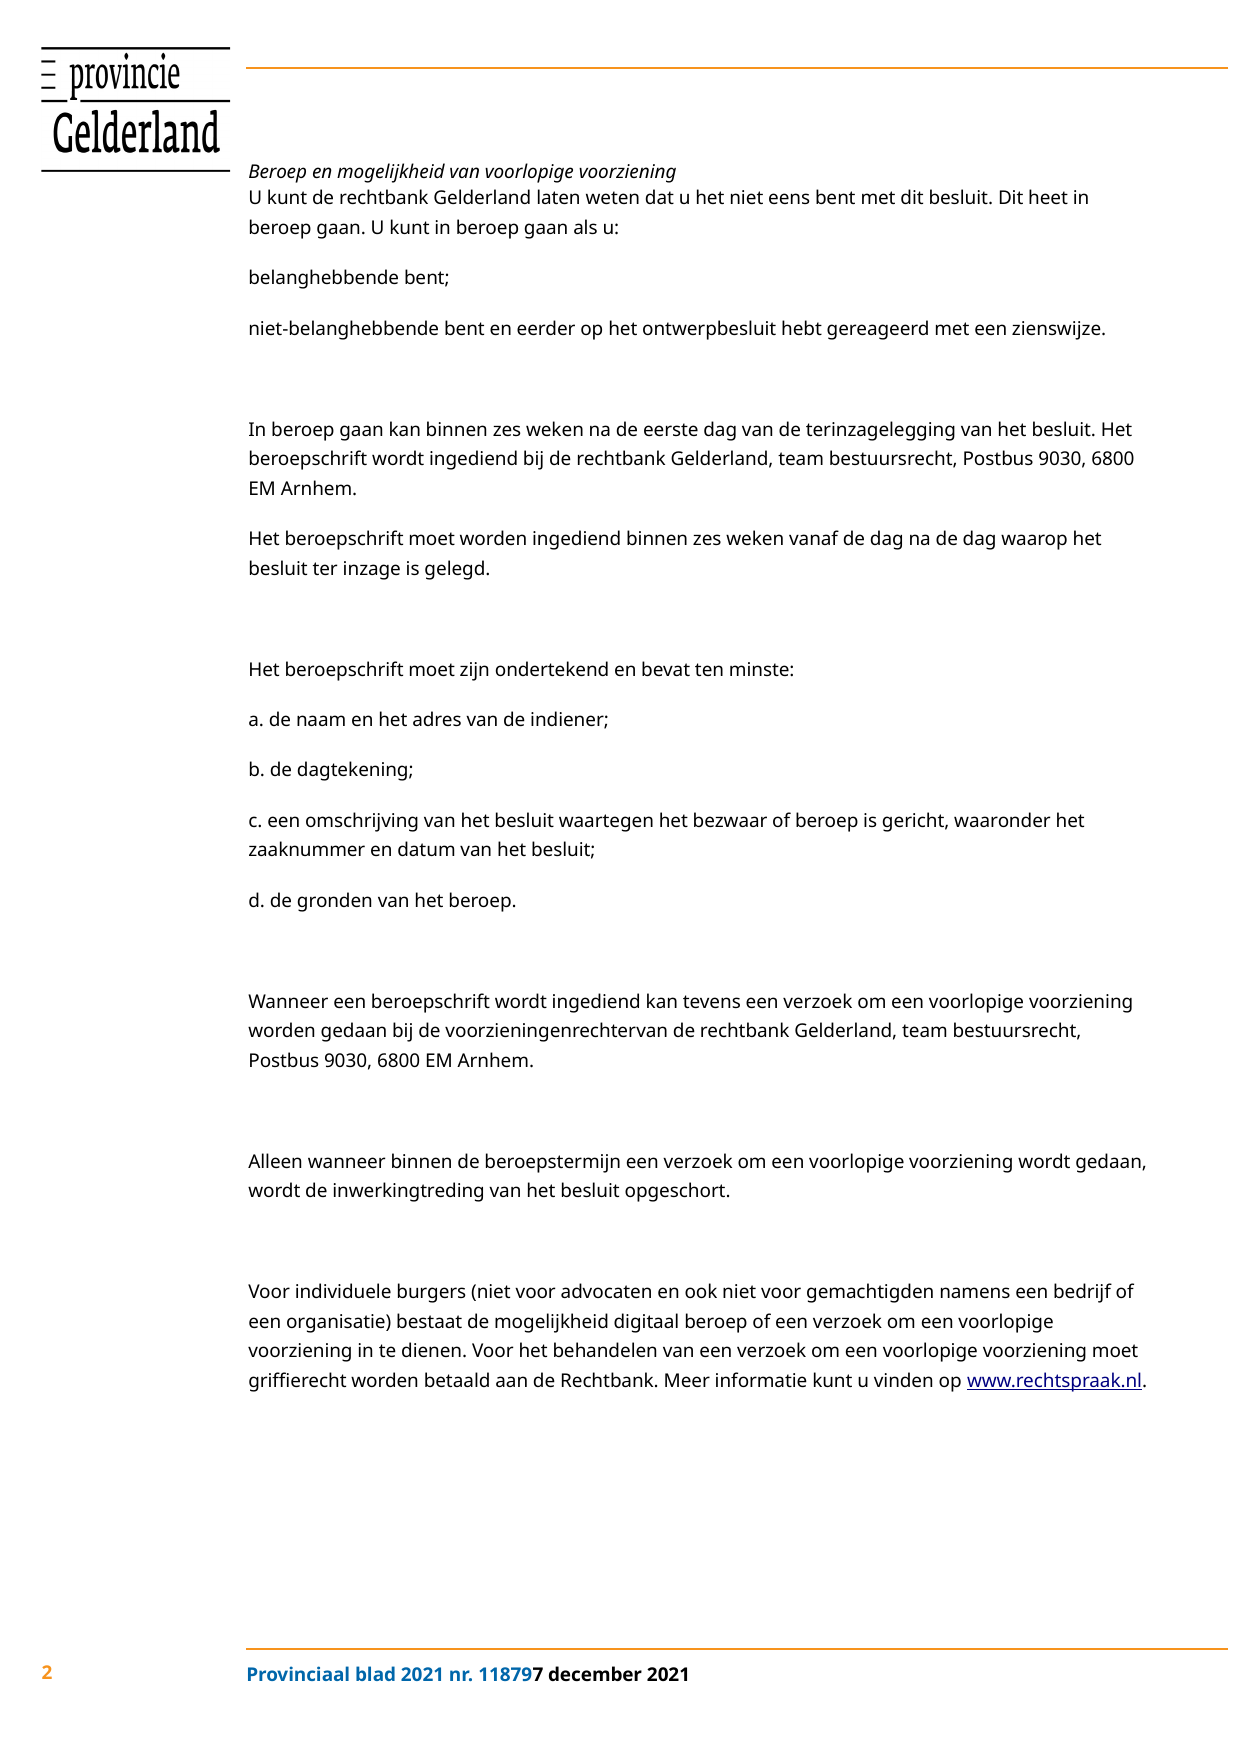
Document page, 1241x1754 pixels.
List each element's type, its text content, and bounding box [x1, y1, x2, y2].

text Het beroepschrift moet worden ingediend binnen zes weken vanaf de dag na de dag waarop het besluit ter inzage is gelegd. [248, 525, 1152, 581]
text niet-belanghebbende bent en eerder op het ontwerpbesluit hebt gereageerd met een zienswijze. [248, 315, 1152, 341]
text a. de naam en het adres van de indiener; [248, 706, 1152, 732]
picture [41, 47, 231, 172]
text belanghebbende bent; [248, 264, 1152, 290]
text Beroep en mogelijkheid van voorlopige voorziening [248, 159, 1152, 184]
text Alleen wanneer binnen de beroepstermijn een verzoek om een voorlopige voorziening wordt gedaan, wordt de inwerkingtreding van het besluit opgeschort. [248, 1148, 1152, 1203]
text Wanneer een beroepschrift wordt ingediend kan tevens een verzoek om een voorlopige voorziening worden gedaan bij de voorzieningenrechtervan de rechtbank Gelderland, team bestuursrecht, Postbus 9030, 6800 EM Arnhem. [248, 988, 1152, 1073]
text In beroep gaan kan binnen zes weken na de eerste dag van de terinzagelegging van het besluit. Het beroepschrift wordt ingediend bij de rechtbank Gelderland, team bestuursrecht, Postbus 9030, 6800 EM Arnhem. [248, 416, 1152, 501]
text d. de gronden van het beroep. [248, 887, 1152, 913]
text Het beroepschrift moet zijn ondertekend en bevat ten minste: [248, 656, 1152, 681]
text b. de dagtekening; [248, 757, 1152, 782]
text Voor individuele burgers (niet voor advocaten en ook niet voor gemachtigden namens een bedrijf of een organisatie) bestaat de mogelijkheid digitaal beroep of een verzoek om een voorlopige voorziening in te dienen. Voor het behandelen van een verzoek om een voorlopige voorziening moet griffierecht worden betaald aan de Rechtbank. Meer informatie kunt u vinden op www.rechtspraak.nl. [248, 1278, 1152, 1393]
text c. een omschrijving van het besluit waartegen het bezwaar of beroep is gericht, waaronder het zaaknummer en datum van het besluit; [248, 807, 1152, 862]
text U kunt de rechtbank Gelderland laten weten dat u het niet eens bent met dit besluit. Dit heet in beroep gaan. U kunt in beroep gaan als u: [248, 184, 1152, 240]
